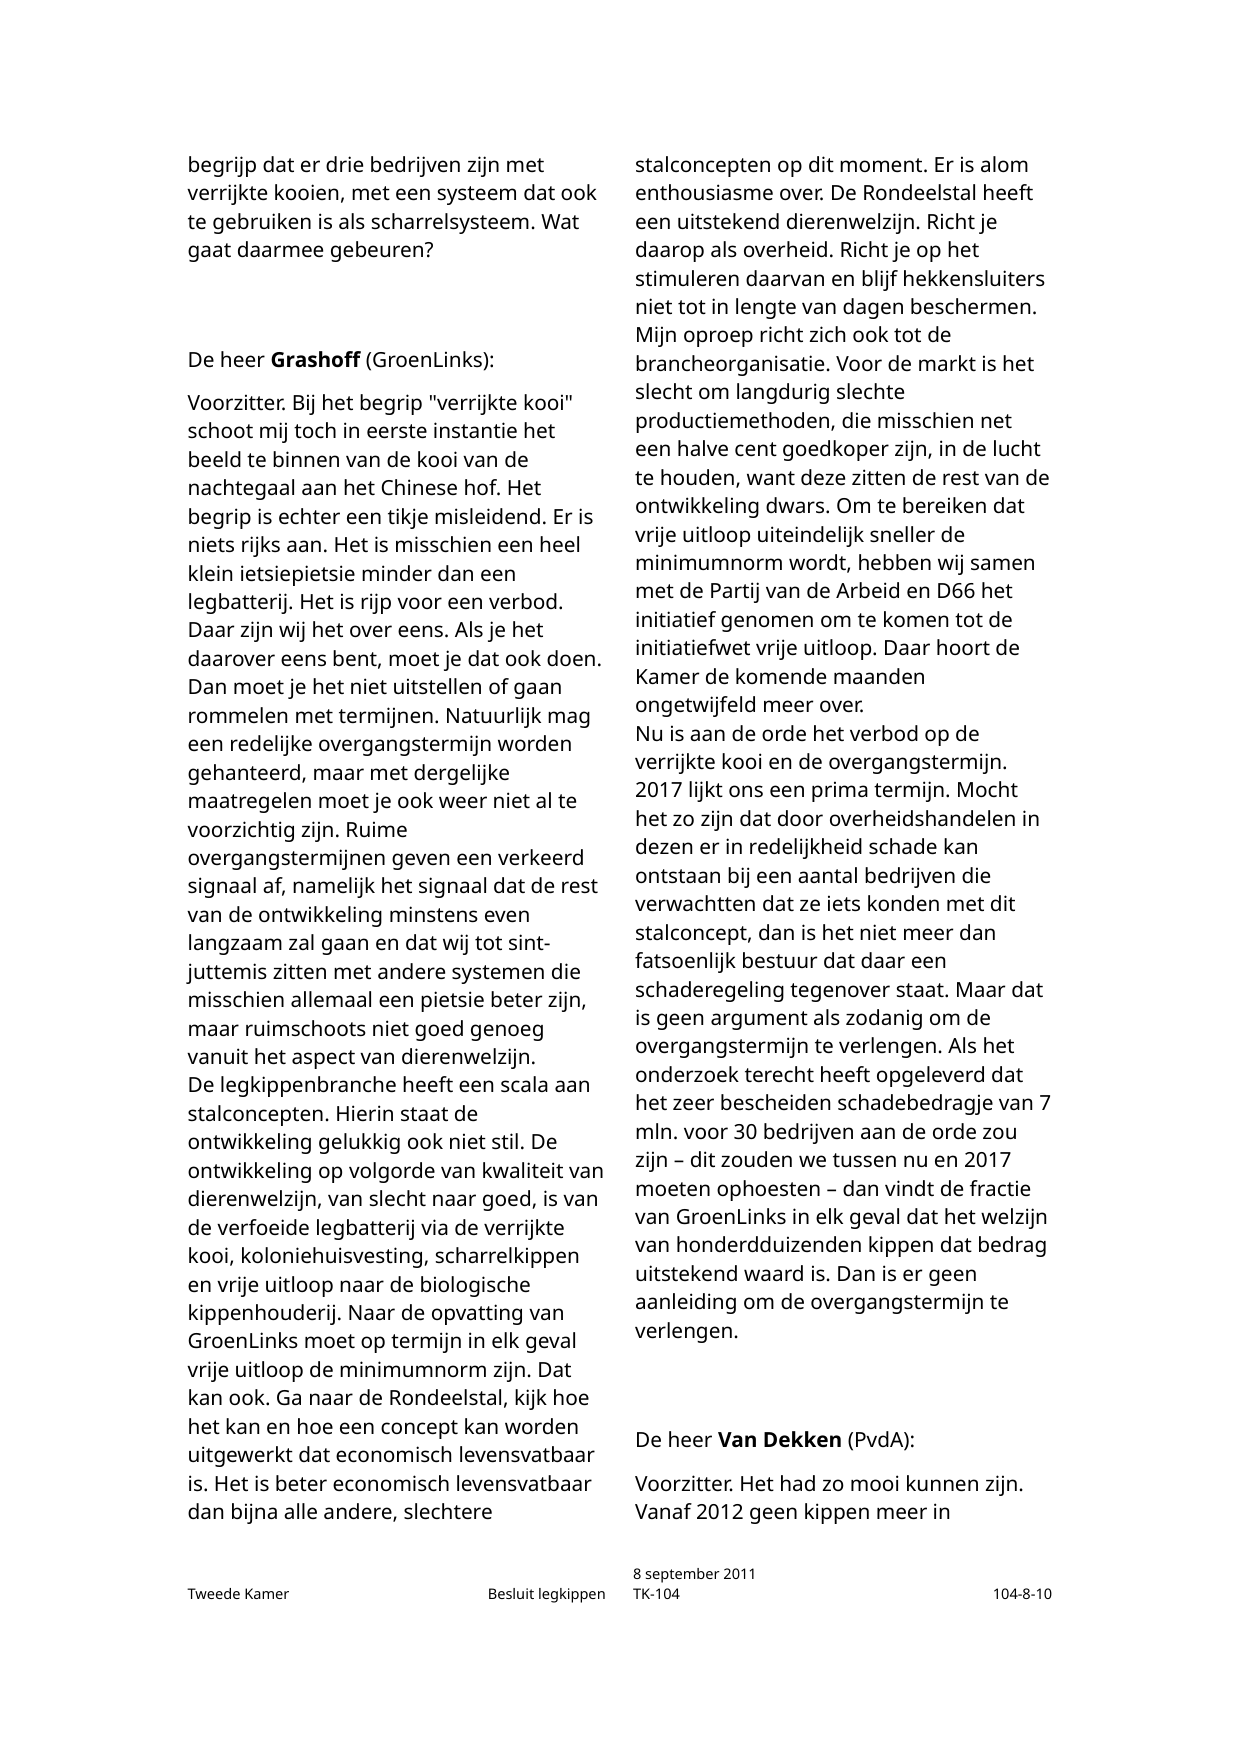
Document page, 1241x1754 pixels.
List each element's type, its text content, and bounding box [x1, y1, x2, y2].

text stalconcepten op dit moment. Er is alom enthousiasme over. De Rondeelstal heeft een uitstekend dierenwelzijn. Richt je daarop als overheid. Richt je op het stimuleren daarvan en blijf hekkensluiters niet tot in lengte van dagen beschermen. Mijn oproep richt zich ook tot de brancheorganisatie. Voor de markt is het slecht om langdurig slechte productiemethoden, die misschien net een halve cent goedkoper zijn, in de lucht te houden, want deze zitten de rest van de ontwikkeling dwars. Om te bereiken dat vrije uitloop uiteindelijk sneller de minimumnorm wordt, hebben wij samen met de Partij van de Arbeid en D66 het initiatief genomen om te komen tot de initiatiefwet vrije uitloop. Daar hoort de Kamer de komende maanden ongetwijfeld meer over. [635, 150, 1053, 719]
text  [635, 1374, 1053, 1403]
text De heer Van Dekken (PvdA): [635, 1425, 1053, 1454]
text De legkippenbranche heeft een scala aan stalconcepten. Hierin staat de ontwikkeling gelukkig ook niet stil. De ontwikkeling op volgorde van kwaliteit van dierenwelzijn, van slecht naar goed, is van de verfoeide legbatterij via de verrijkte kooi, koloniehuisvesting, scharrelkippen en vrije uitloop naar de biologische kippenhouderij. Naar de opvatting van GroenLinks moet op termijn in elk geval vrije uitloop de minimumnorm zijn. Dat kan ook. Ga naar de Rondeelstal, kijk hoe het kan en hoe een concept kan worden uitgewerkt dat economisch levensvatbaar is. Het is beter economisch levensvatbaar dan bijna alle andere, slechtere [187, 1071, 605, 1526]
text Voorzitter. Het had zo mooi kunnen zijn. Vanaf 2012 geen kippen meer in [635, 1469, 1053, 1526]
text Voorzitter. Bij het begrip "verrijkte kooi" schoot mij toch in eerste instantie het beeld te binnen van de kooi van de nachtegaal aan het Chinese hof. Het begrip is echter een tikje misleidend. Er is niets rijks aan. Het is misschien een heel klein ietsiepietsie minder dan een legbatterij. Het is rijp voor een verbod. Daar zijn wij het over eens. Als je het daarover eens bent, moet je dat ook doen. Dan moet je het niet uitstellen of gaan rommelen met termijnen. Natuurlijk mag een redelijke overgangstermijn worden gehanteerd, maar met dergelijke maatregelen moet je ook weer niet al te voorzichtig zijn. Ruime overgangstermijnen geven een verkeerd signaal af, namelijk het signaal dat de rest van de ontwikkeling minstens even langzaam zal gaan en dat wij tot sint-juttemis zitten met andere systemen die misschien allemaal een pietsie beter zijn, maar ruimschoots niet goed genoeg vanuit het aspect van dierenwelzijn. [187, 388, 605, 1071]
text De heer Grashoff (GroenLinks): [187, 345, 605, 373]
text  [187, 294, 605, 322]
text begrijp dat er drie bedrijven zijn met verrijkte kooien, met een systeem dat ook te gebruiken is als scharrelsysteem. Wat gaat daarmee gebeuren? [187, 150, 605, 264]
text Nu is aan de orde het verbod op de verrijkte kooi en de overgangstermijn. 2017 lijkt ons een prima termijn. Mocht het zo zijn dat door overheidshandelen in dezen er in redelijkheid schade kan ontstaan bij een aantal bedrijven die verwachtten dat ze iets konden met dit stalconcept, dan is het niet meer dan fatsoenlijk bestuur dat daar een schaderegeling tegenover staat. Maar dat is geen argument als zodanig om de overgangstermijn te verlengen. Als het onderzoek terecht heeft opgeleverd dat het zeer bescheiden schadebedragje van 7 mln. voor 30 bedrijven aan de orde zou zijn – dit zouden we tussen nu en 2017 moeten ophoesten – dan vindt de fractie van GroenLinks in elk geval dat het welzijn van honderdduizenden kippen dat bedrag uitstekend waard is. Dan is er geen aanleiding om de overgangstermijn te verlengen. [635, 719, 1053, 1344]
